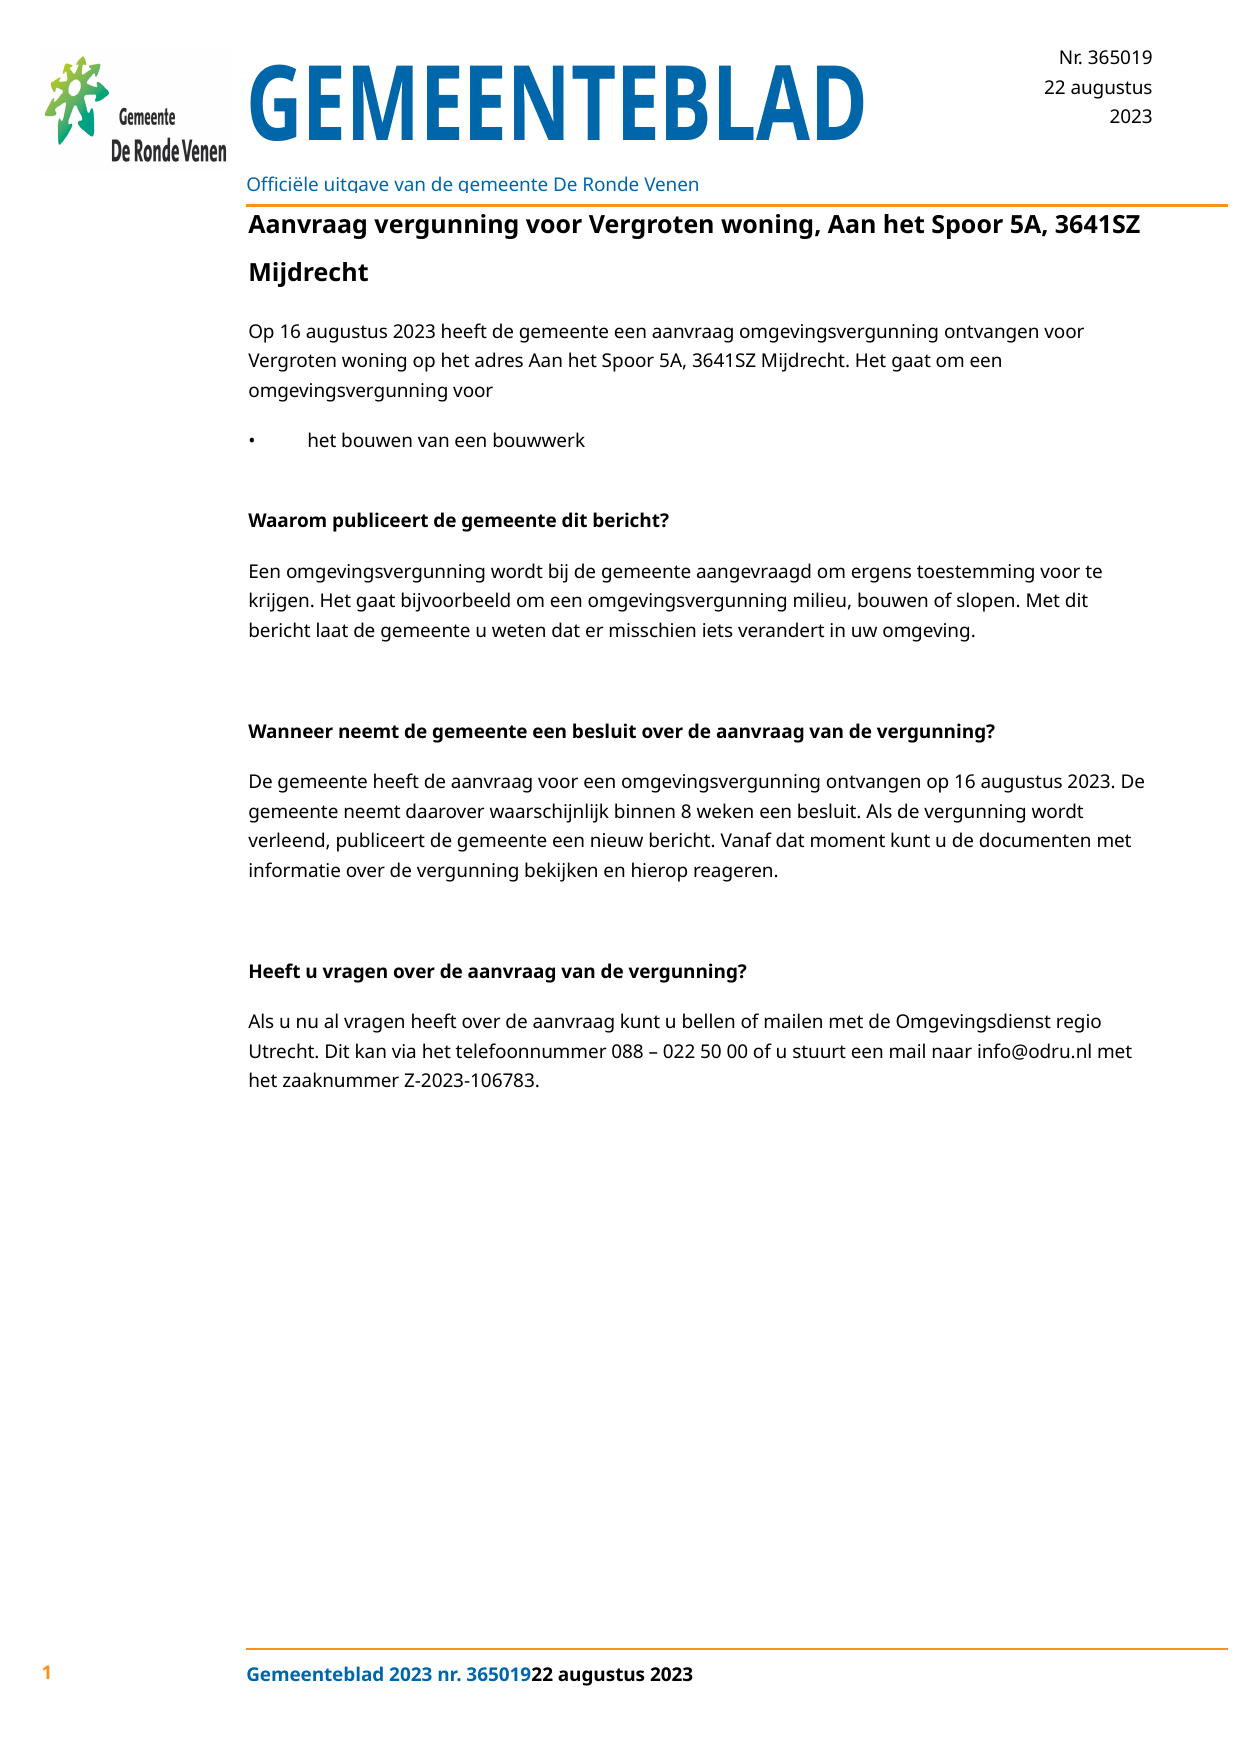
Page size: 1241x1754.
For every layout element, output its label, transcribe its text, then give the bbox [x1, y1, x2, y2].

text Als u nu al vragen heeft over de aanvraag kunt u bellen of mailen met de Omgevingsdienst regio Utrecht. Dit kan via het telefoonnummer 088 – 022 50 00 of u stuurt een mail naar info@odru.nl met het zaaknummer Z-2023-106783. [248, 1008, 1152, 1093]
text Waarom publiceert de gemeente dit bericht? [248, 507, 1152, 533]
list het bouwen van een bouwwerk [248, 427, 1152, 453]
text De gemeente heeft de aanvraag voor een omgevingsvergunning ontvangen op 16 augustus 2023. De gemeente neemt daarover waarschijnlijk binnen 8 weken een besluit. Als de vergunning wordt verleend, publiceert de gemeente een nieuw bericht. Vanaf dat moment kunt u de documenten met informatie over de vergunning bekijken en hierop reageren. [248, 768, 1152, 883]
text Wanneer neemt de gemeente een besluit over de aanvraag van de vergunning? [248, 718, 1152, 744]
picture [41, 47, 231, 172]
text Aanvraag vergunning voor Vergroten woning, Aan het Spoor 5A, 3641SZ Mijdrecht [248, 207, 1152, 288]
text Heeft u vragen over de aanvraag van de vergunning? [248, 958, 1152, 984]
text Een omgevingsvergunning wordt bij de gemeente aangevraagd om ergens toestemming voor te krijgen. Het gaat bijvoorbeeld om een omgevingsvergunning milieu, bouwen of slopen. Met dit bericht laat de gemeente u weten dat er misschien iets verandert in uw omgeving. [248, 558, 1152, 643]
text Op 16 augustus 2023 heeft de gemeente een aanvraag omgevingsvergunning ontvangen voor Vergroten woning op het adres Aan het Spoor 5A, 3641SZ Mijdrecht. Het gaat om een omgevingsvergunning voor [248, 318, 1152, 403]
